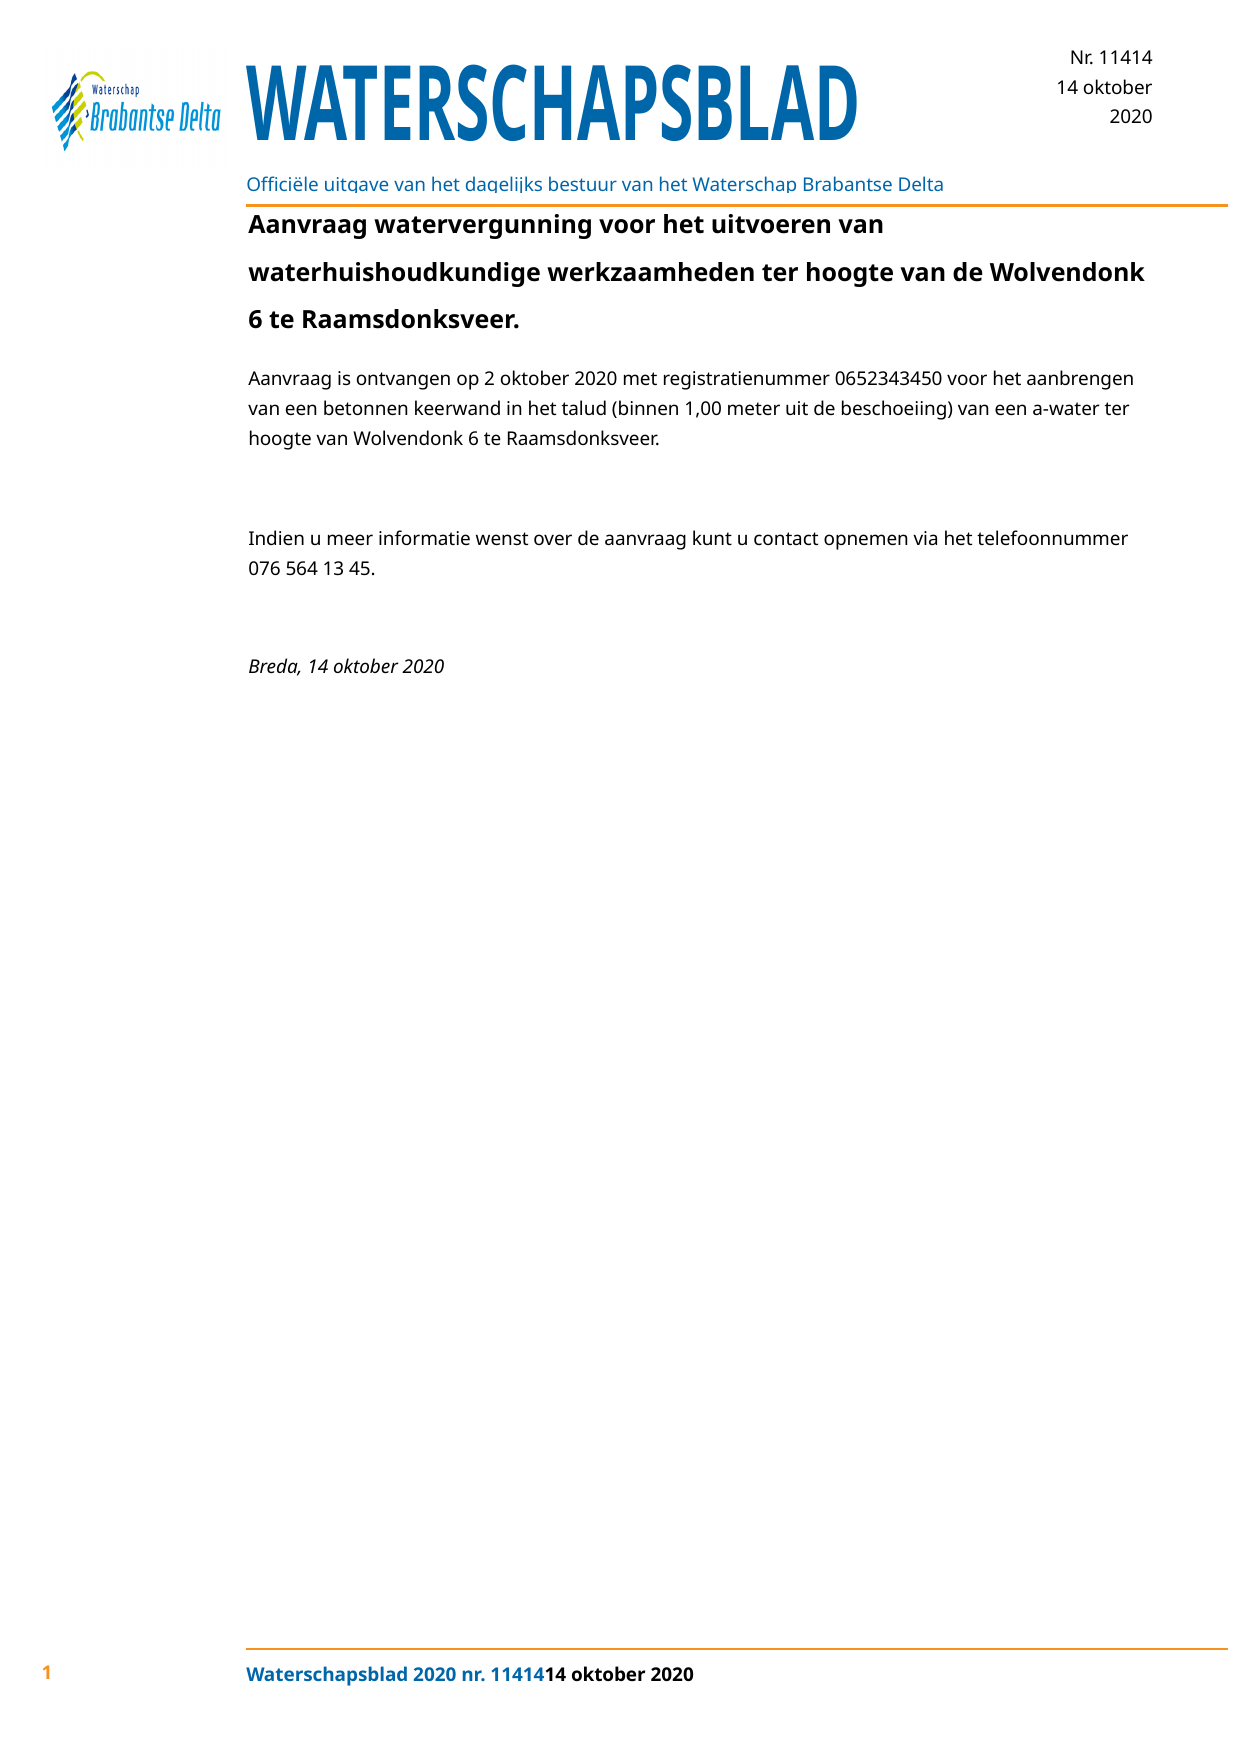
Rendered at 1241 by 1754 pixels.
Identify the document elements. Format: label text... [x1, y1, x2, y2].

text Breda, 14 oktober 2020 [248, 653, 1152, 679]
text Aanvraag watervergunning voor het uitvoeren van waterhuishoudkundige werkzaamheden ter hoogte van de Wolvendonk 6 te Raamsdonksveer. [248, 207, 1152, 336]
text Aanvraag is ontvangen op 2 oktober 2020 met registratienummer 0652343450 voor het aanbrengen van een betonnen keerwand in het talud (binnen 1,00 meter uit de beschoeiing) van een a-water ter hoogte van Wolvendonk 6 te Raamsdonksveer. [248, 366, 1152, 450]
text Indien u meer informatie wenst over de aanvraag kunt u contact opnemen via het telefoonnummer 076 564 13 45. [248, 526, 1152, 581]
picture [41, 47, 231, 172]
